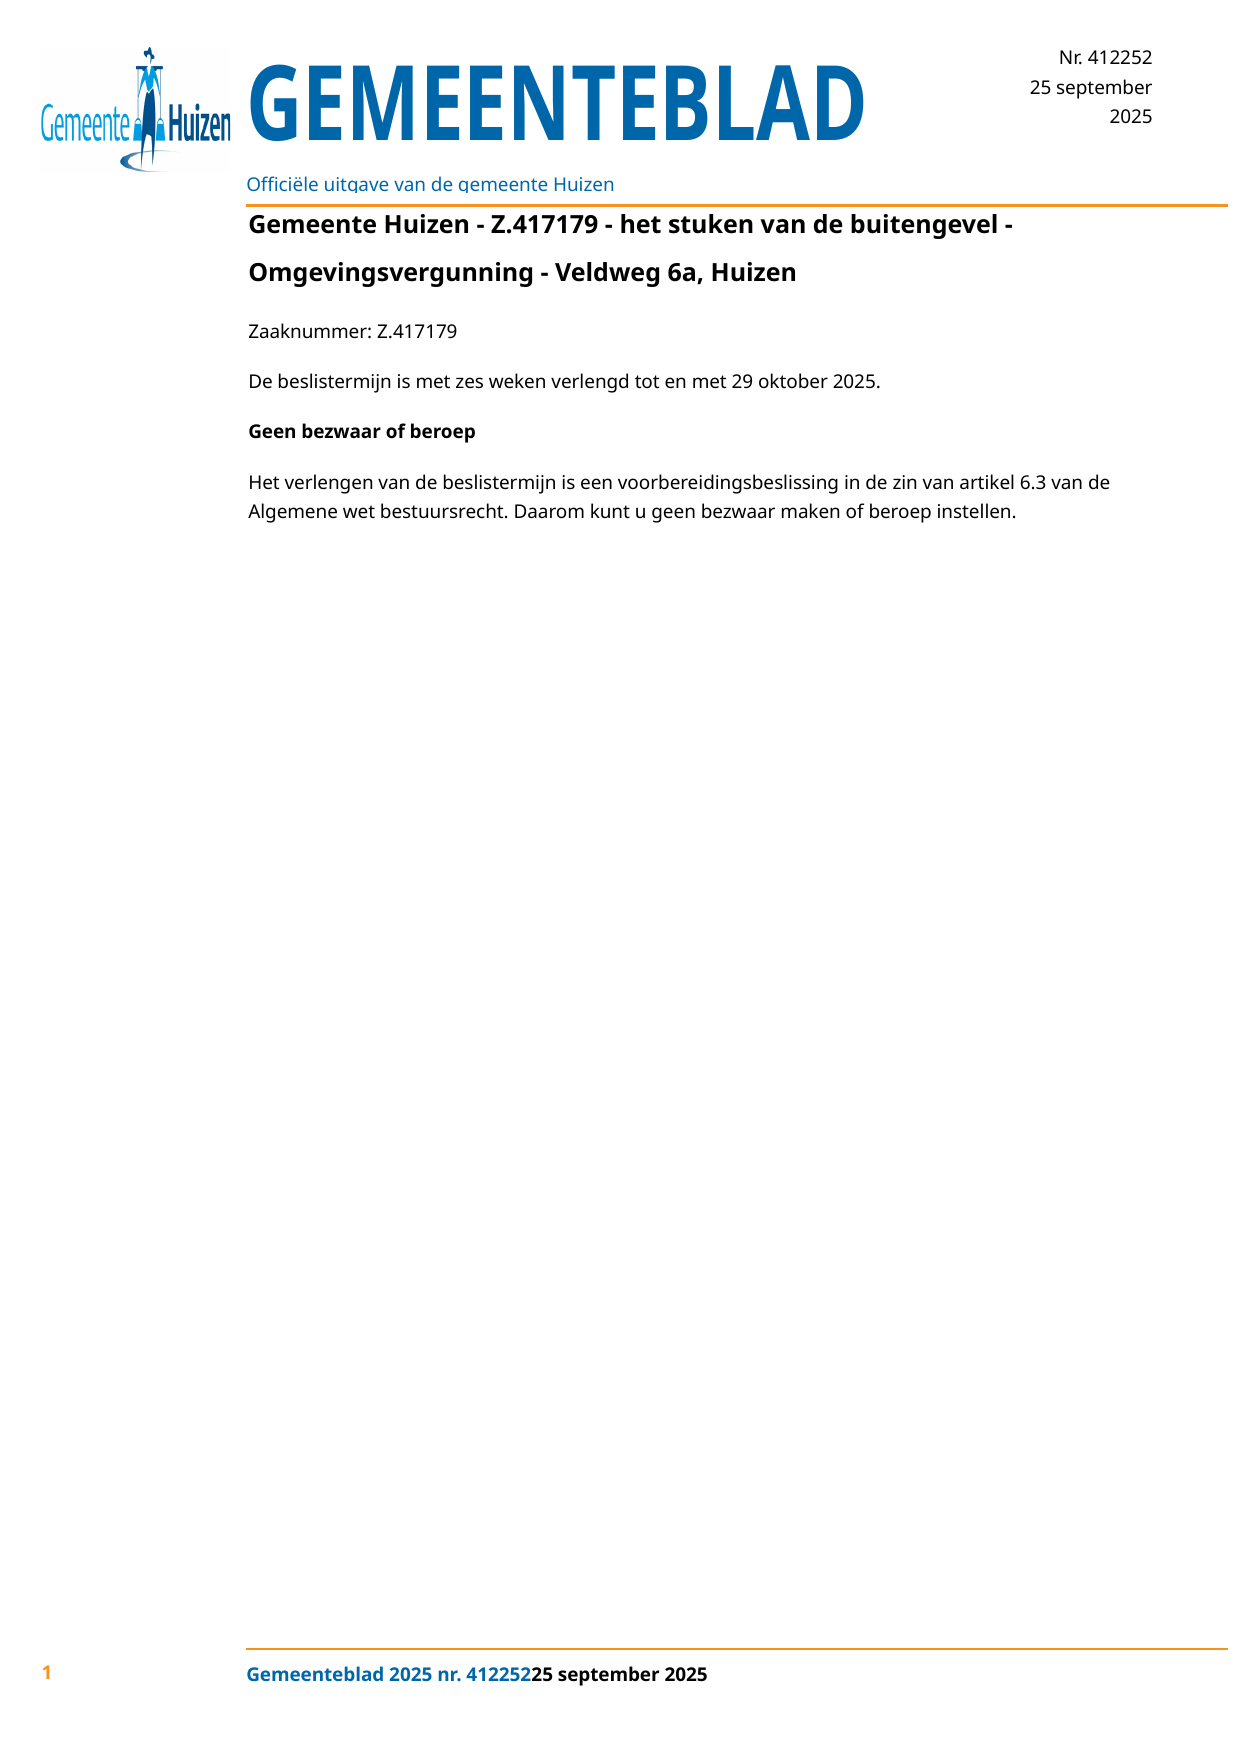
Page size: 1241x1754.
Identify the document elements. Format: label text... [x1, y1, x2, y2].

text De beslistermijn is met zes weken verlengd tot en met 29 oktober 2025. [248, 368, 1152, 394]
text Het verlengen van de beslistermijn is een voorbereidingsbeslissing in de zin van artikel 6.3 van de Algemene wet bestuursrecht. Daarom kunt u geen bezwaar maken of beroep instellen. [248, 469, 1152, 524]
picture [41, 47, 231, 172]
text Zaaknummer: Z.417179 [248, 318, 1152, 344]
text Gemeente Huizen - Z.417179 - het stuken van de buitengevel - Omgevingsvergunning - Veldweg 6a, Huizen [248, 207, 1152, 288]
text Geen bezwaar of beroep [248, 419, 1152, 444]
